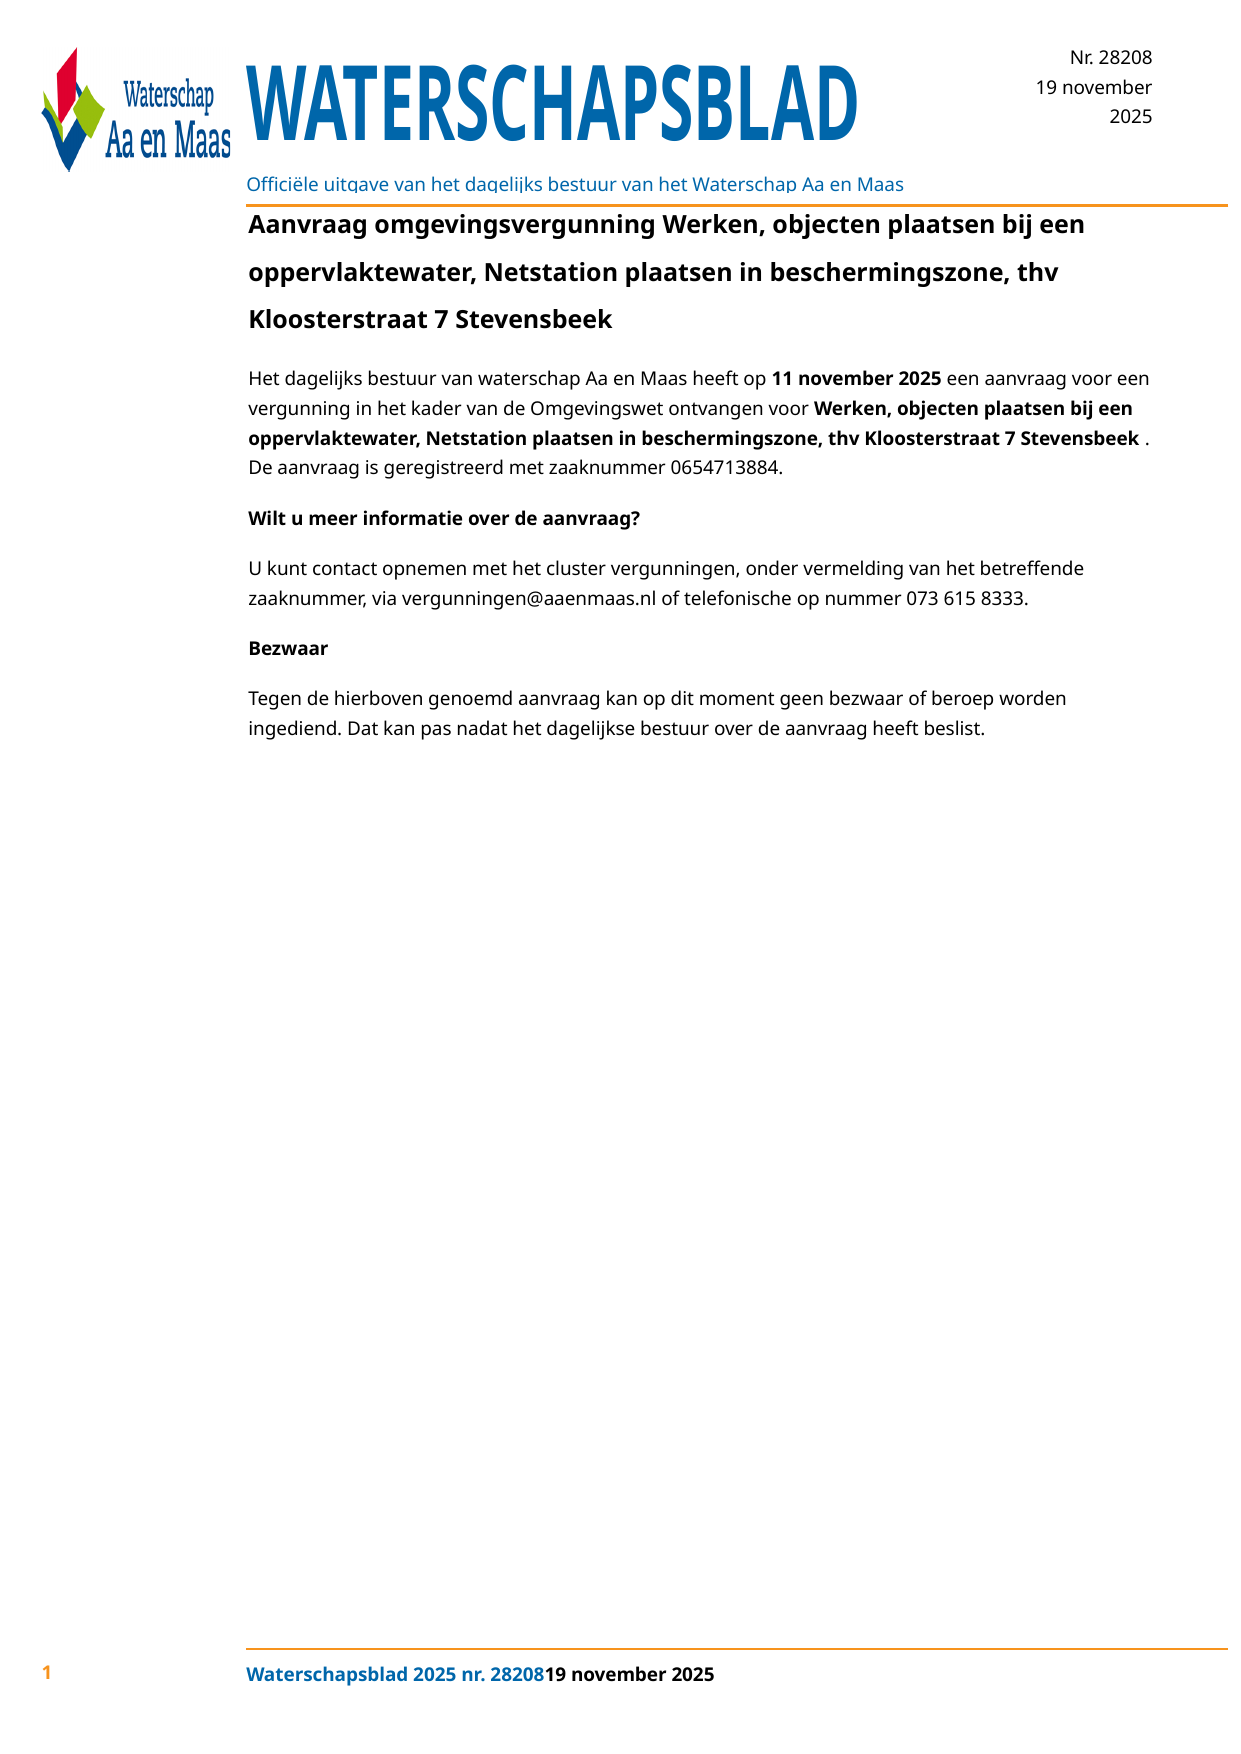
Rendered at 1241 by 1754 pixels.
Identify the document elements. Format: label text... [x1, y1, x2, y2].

text Aanvraag omgevingsvergunning Werken, objecten plaatsen bij een oppervlaktewater, Netstation plaatsen in beschermingszone, thv Kloosterstraat 7 Stevensbeek [248, 207, 1152, 336]
text Het dagelijks bestuur van waterschap Aa en Maas heeft op 11 november 2025 een aanvraag voor een vergunning in het kader van de Omgevingswet ontvangen voor Werken, objecten plaatsen bij een oppervlaktewater, Netstation plaatsen in beschermingszone, thv Kloosterstraat 7 Stevensbeek . De aanvraag is geregistreerd met zaaknummer 0654713884. [248, 366, 1152, 480]
picture [41, 47, 231, 172]
text Bezwaar [248, 635, 1152, 661]
text Tegen de hierboven genoemd aanvraag kan op dit moment geen bezwaar of beroep worden ingediend. Dat kan pas nadat het dagelijkse bestuur over de aanvraag heeft beslist. [248, 686, 1152, 741]
text U kunt contact opnemen met het cluster vergunningen, onder vermelding van het betreffende zaaknummer, via vergunningen@aaenmaas.nl of telefonische op nummer 073 615 8333. [248, 555, 1152, 610]
text Wilt u meer informatie over de aanvraag? [248, 505, 1152, 530]
